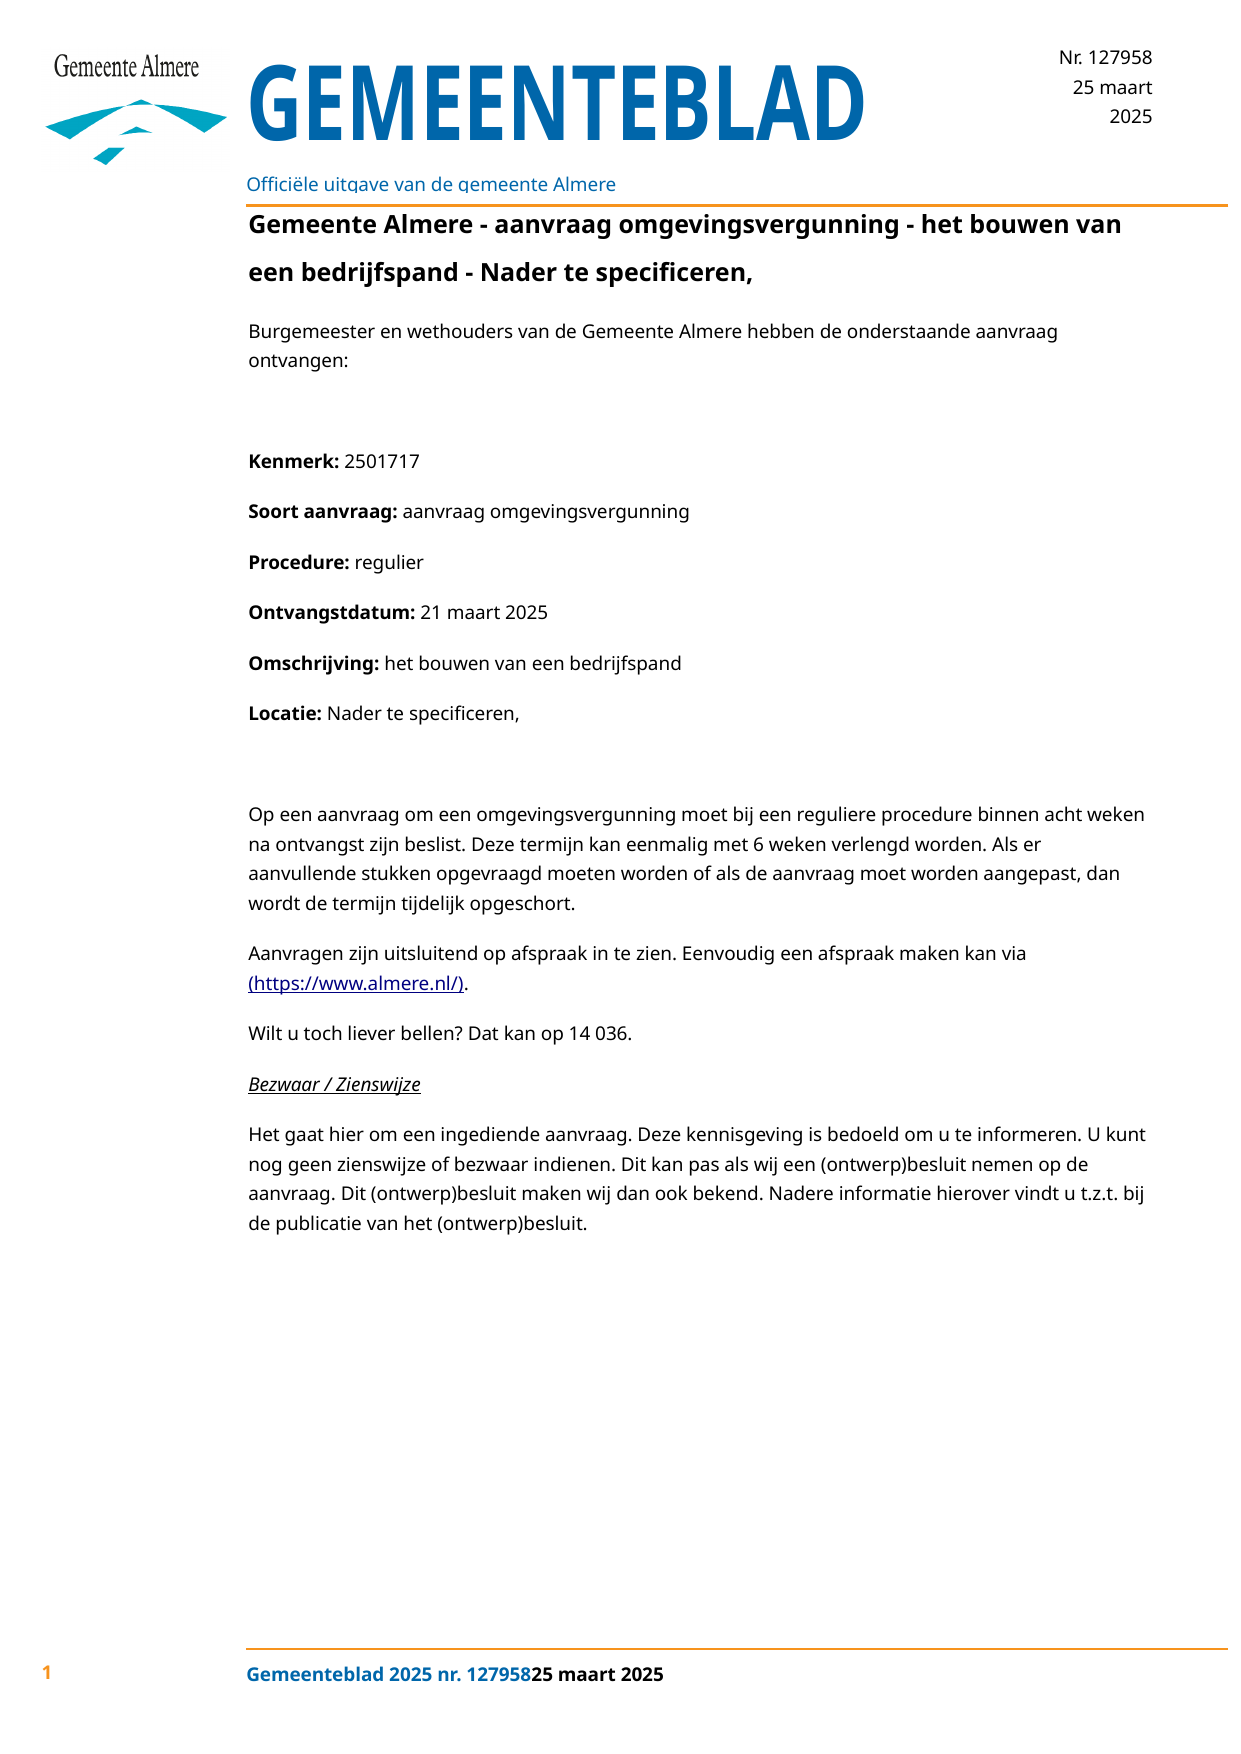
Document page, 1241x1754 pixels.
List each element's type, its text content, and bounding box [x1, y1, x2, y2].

text Op een aanvraag om een omgevingsvergunning moet bij een reguliere procedure binnen acht weken na ontvangst zijn beslist. Deze termijn kan eenmalig met 6 weken verlengd worden. Als er aanvullende stukken opgevraagd moeten worden of als de aanvraag moet worden aangepast, dan wordt de termijn tijdelijk opgeschort. [248, 801, 1152, 916]
text Het gaat hier om een ingediende aanvraag. Deze kennisgeving is bedoeld om u te informeren. U kunt nog geen zienswijze of bezwaar indienen. Dit kan pas als wij een (ontwerp)besluit nemen op de aanvraag. Dit (ontwerp)besluit maken wij dan ook bekend. Nadere informatie hierover vindt u t.z.t. bij de publicatie van het (ontwerp)besluit. [248, 1121, 1152, 1236]
text Burgemeester en wethouders van de Gemeente Almere hebben de onderstaande aanvraag ontvangen: [248, 318, 1152, 373]
text Procedure: regulier [248, 549, 1152, 575]
text Bezwaar / Zienswijze [248, 1071, 1152, 1097]
text Omschrijving: het bouwen van een bedrijfspand [248, 650, 1152, 676]
text Wilt u toch liever bellen? Dat kan op 14 036. [248, 1020, 1152, 1046]
text Gemeente Almere - aanvraag omgevingsvergunning - het bouwen van een bedrijfspand - Nader te specificeren, [248, 207, 1152, 288]
picture [41, 47, 231, 172]
text Locatie: Nader te specificeren, [248, 700, 1152, 726]
text Ontvangstdatum: 21 maart 2025 [248, 599, 1152, 625]
text Soort aanvraag: aanvraag omgevingsvergunning [248, 499, 1152, 524]
text Kenmerk: 2501717 [248, 448, 1152, 474]
text Aanvragen zijn uitsluitend op afspraak in te zien. Eenvoudig een afspraak maken kan via (https://www.almere.nl/). [248, 940, 1152, 996]
